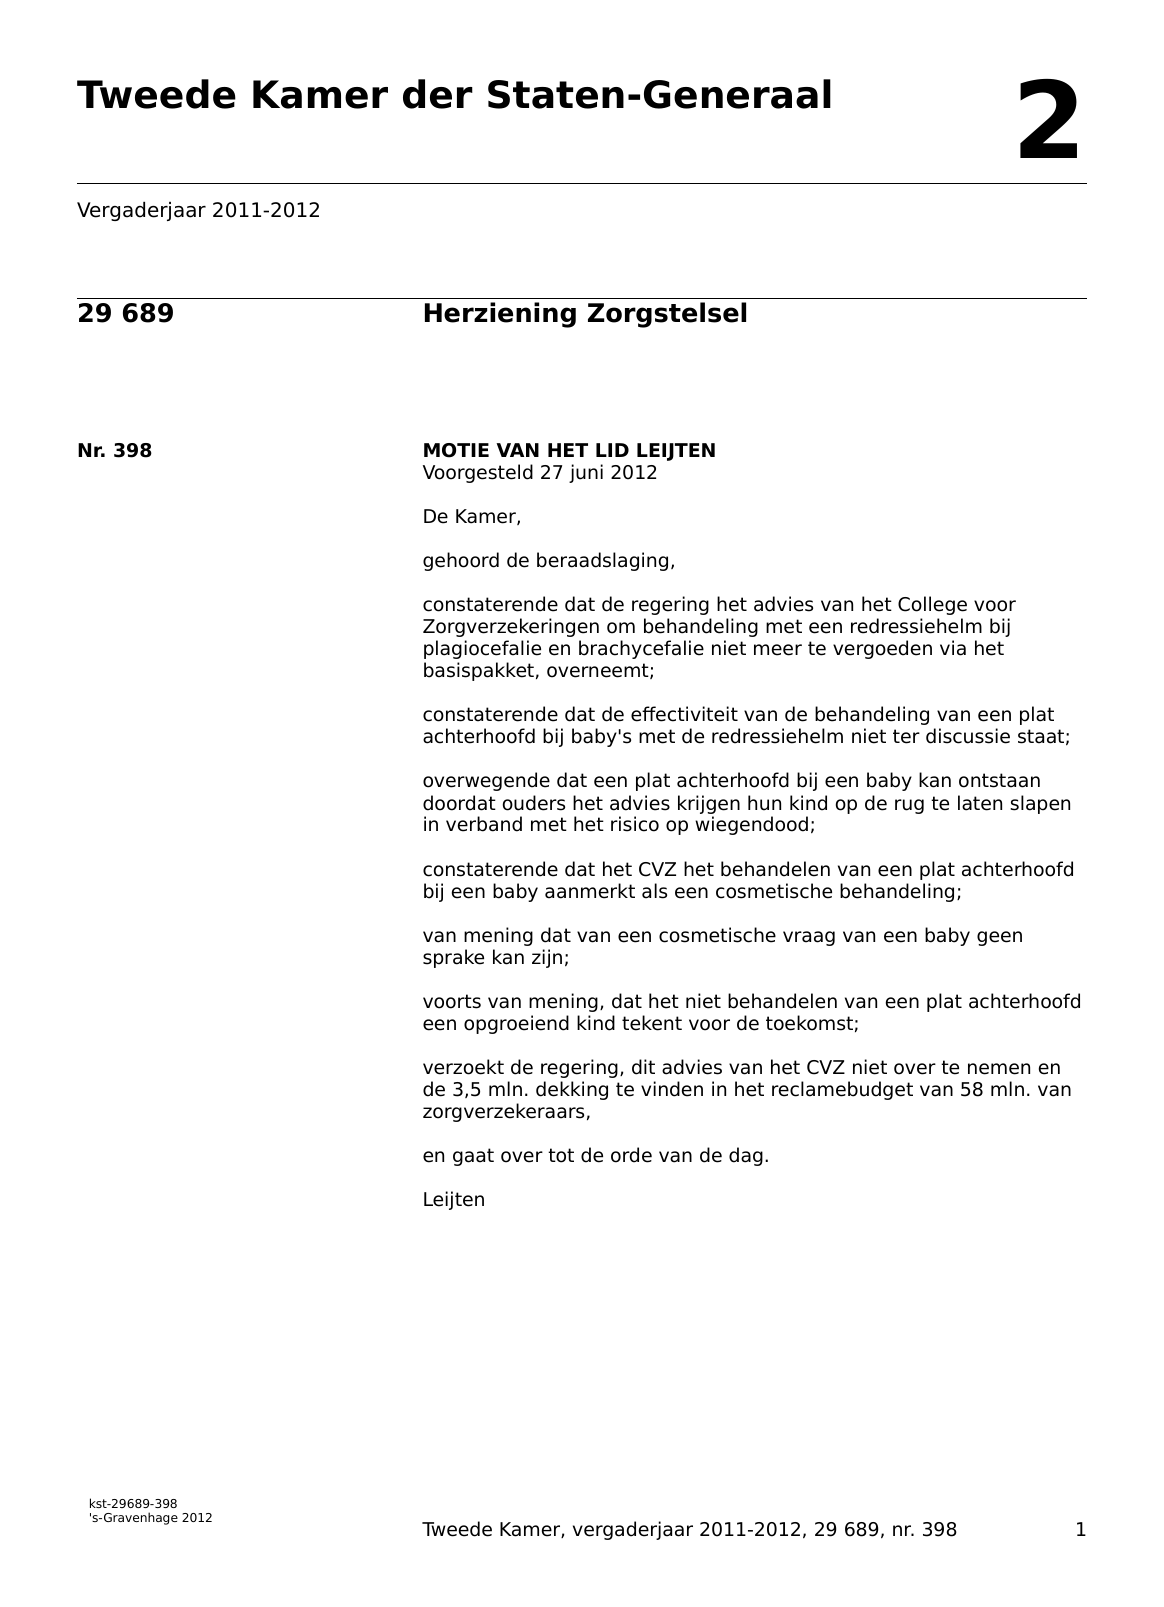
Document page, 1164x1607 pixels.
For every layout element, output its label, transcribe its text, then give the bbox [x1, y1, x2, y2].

table_header Tweede Kamer der Staten-Generaal [77, 59, 886, 183]
subtitle 29 689 Herziening Zorgstelsel [77, 299, 1087, 329]
text kst-29689-398 [88, 1497, 323, 1511]
text en gaat over tot de orde van de dag. [422, 1145, 1087, 1167]
text De Kamer, [422, 506, 1087, 528]
text verzoekt de regering, dit advies van het CVZ niet over te nemen en de 3,5 mln. dekking te vinden in het reclamebudget van 58 mln. van zorgverzekeraars, [422, 1057, 1087, 1123]
text van mening dat van een cosmetische vraag van een baby geen sprake kan zijn; [422, 925, 1087, 969]
table_cell Vergaderjaar 2011-2012 [77, 184, 1087, 298]
text constaterende dat het CVZ het behandelen van een plat achterhoofd bij een baby aanmerkt als een cosmetische behandeling; [422, 858, 1087, 902]
text constaterende dat de regering het advies van het College voor Zorgverzekeringen om behandeling met een redressiehelm bij plagiocefalie en brachycefalie niet meer te vergoeden via het basispakket, overneemt; [422, 594, 1087, 682]
text 's-Gravenhage 2012 [88, 1511, 323, 1525]
subtitle Nr. 398 MOTIE VAN HET LID LEIJTEN [77, 440, 1087, 462]
text overwegende dat een plat achterhoofd bij een baby kan ontstaan doordat ouders het advies krijgen hun kind op de rug te laten slapen in verband met het risico op wiegendood; [422, 770, 1087, 836]
text Leijten [422, 1189, 1087, 1211]
text Voorgesteld 27 juni 2012 [422, 462, 1087, 484]
text constaterende dat de effectiviteit van de behandeling van een plat achterhoofd bij baby's met de redressiehelm niet ter discussie staat; [422, 704, 1087, 748]
text voorts van mening, dat het niet behandelen van een plat achterhoofd een opgroeiend kind tekent voor de toekomst; [422, 991, 1087, 1035]
table_header 2 [886, 59, 1087, 183]
text gehoord de beraadslaging, [422, 550, 1087, 572]
